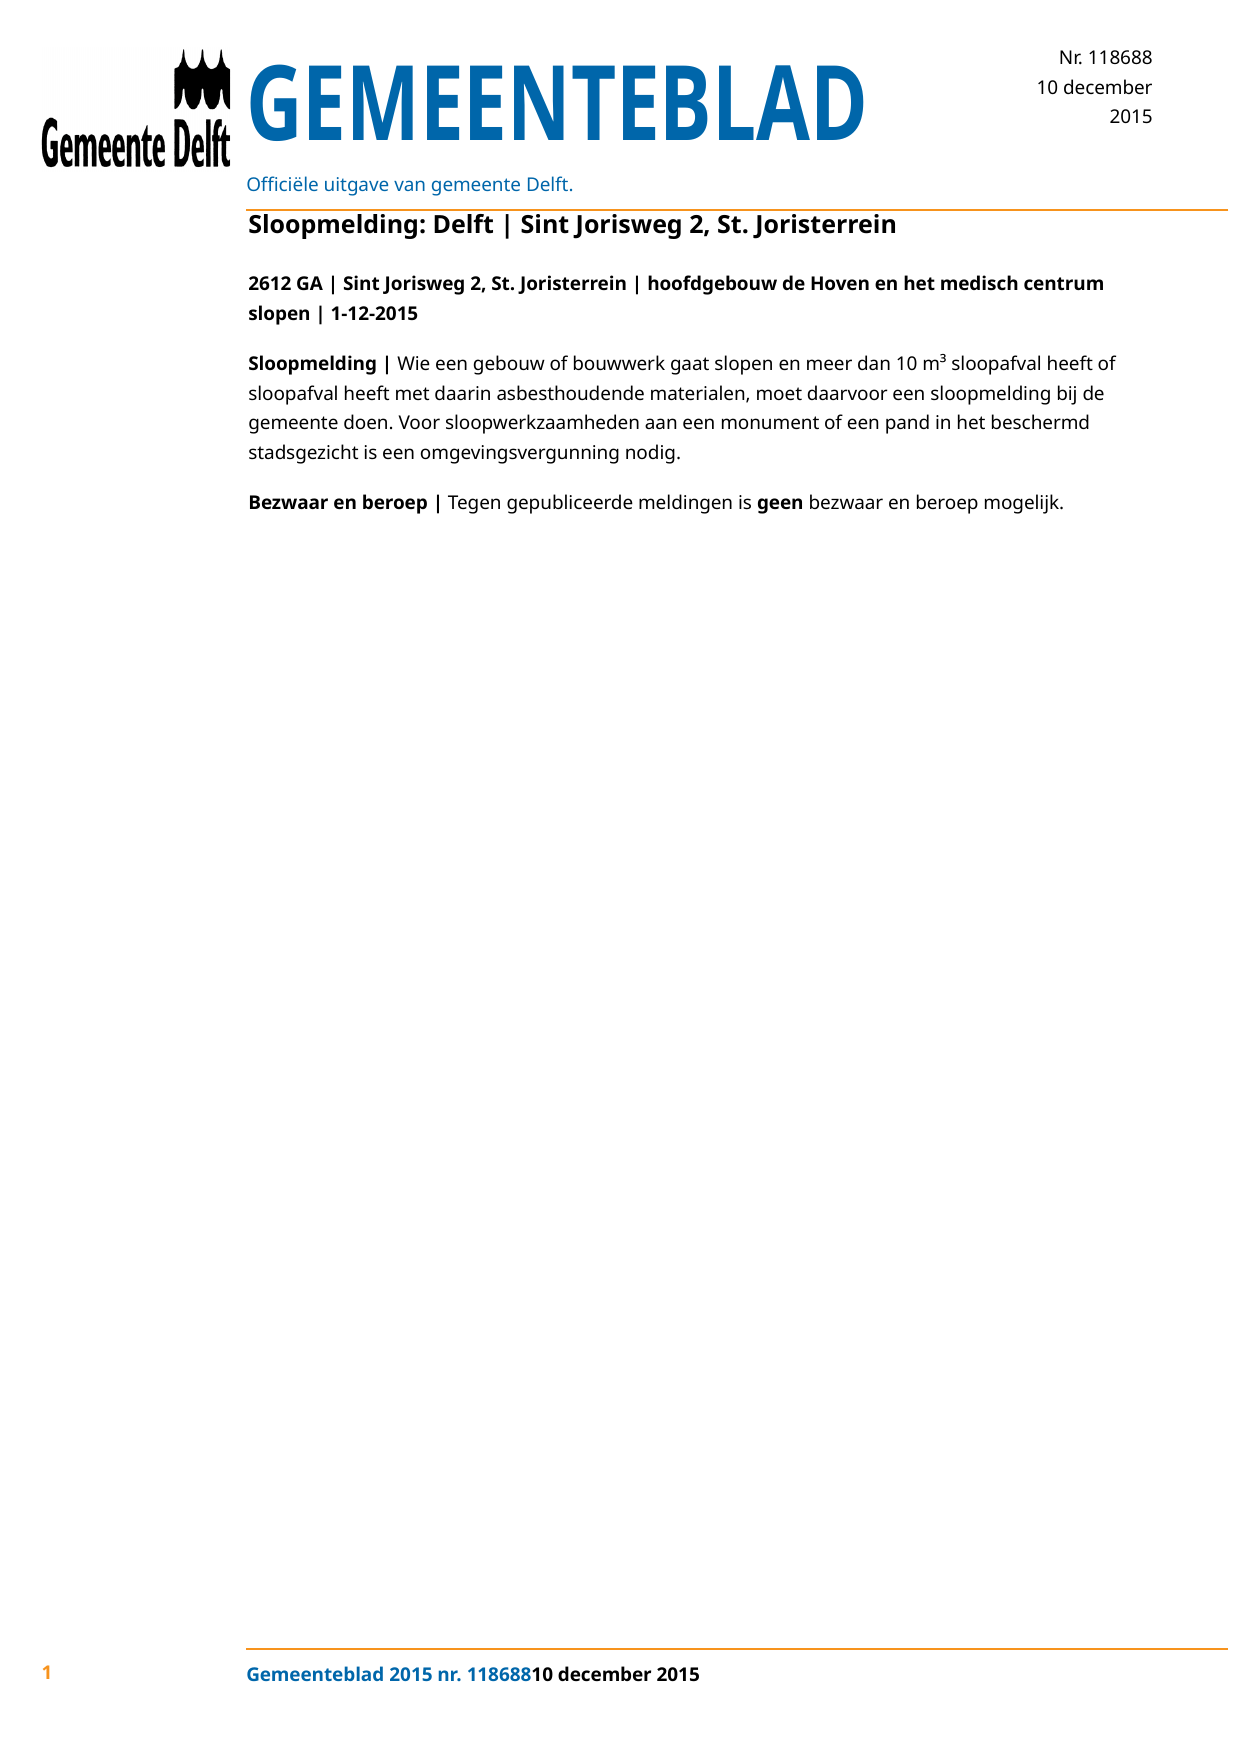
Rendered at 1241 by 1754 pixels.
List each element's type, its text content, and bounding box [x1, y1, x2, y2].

picture [41, 47, 231, 172]
text Bezwaar en beroep | Tegen gepubliceerde meldingen is geen bezwaar en beroep mogelijk. [248, 489, 1152, 515]
text Sloopmelding | Wie een gebouw of bouwwerk gaat slopen en meer dan 10 m³ sloopafval heeft of sloopafval heeft met daarin asbesthoudende materialen, moet daarvoor een sloopmelding bij de gemeente doen. Voor sloopwerkzaamheden aan een monument of een pand in het beschermd stadsgezicht is een omgevingsvergunning nodig. [248, 350, 1152, 465]
text Sloopmelding: Delft | Sint Jorisweg 2, St. Joristerrein [248, 211, 1152, 241]
text 2612 GA | Sint Jorisweg 2, St. Joristerrein | hoofdgebouw de Hoven en het medisch centrum slopen | 1-12-2015 [248, 270, 1152, 326]
